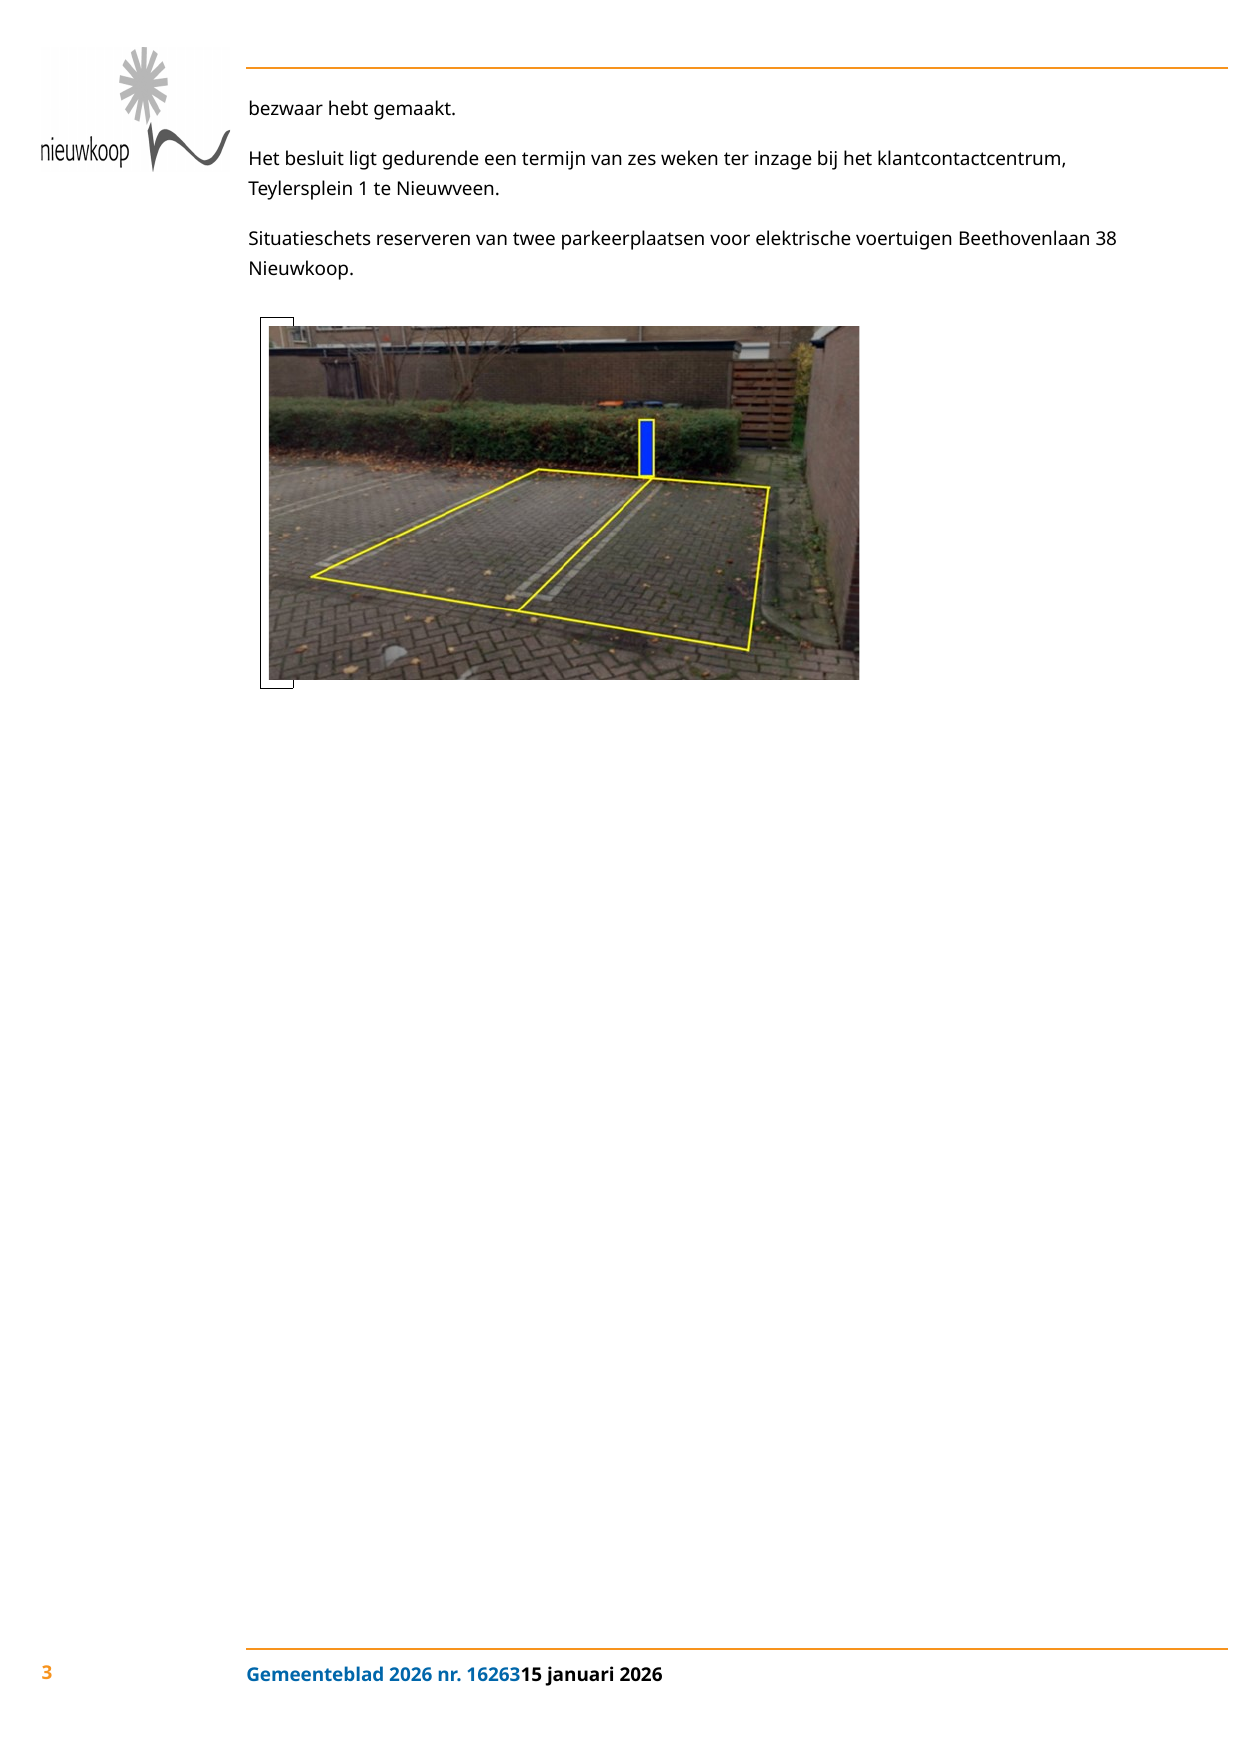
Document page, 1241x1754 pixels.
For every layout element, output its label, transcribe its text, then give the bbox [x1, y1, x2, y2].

text bezwaar hebt gemaakt. [248, 95, 1152, 121]
picture [268, 326, 860, 680]
text Het besluit ligt gedurende een termijn van zes weken ter inzage bij het klantcontactcentrum, Teylersplein 1 te Nieuwveen. [248, 145, 1152, 201]
picture [41, 47, 231, 172]
text Situatieschets reserveren van twee parkeerplaatsen voor elektrische voertuigen Beethovenlaan 38 Nieuwkoop. [248, 225, 1152, 281]
